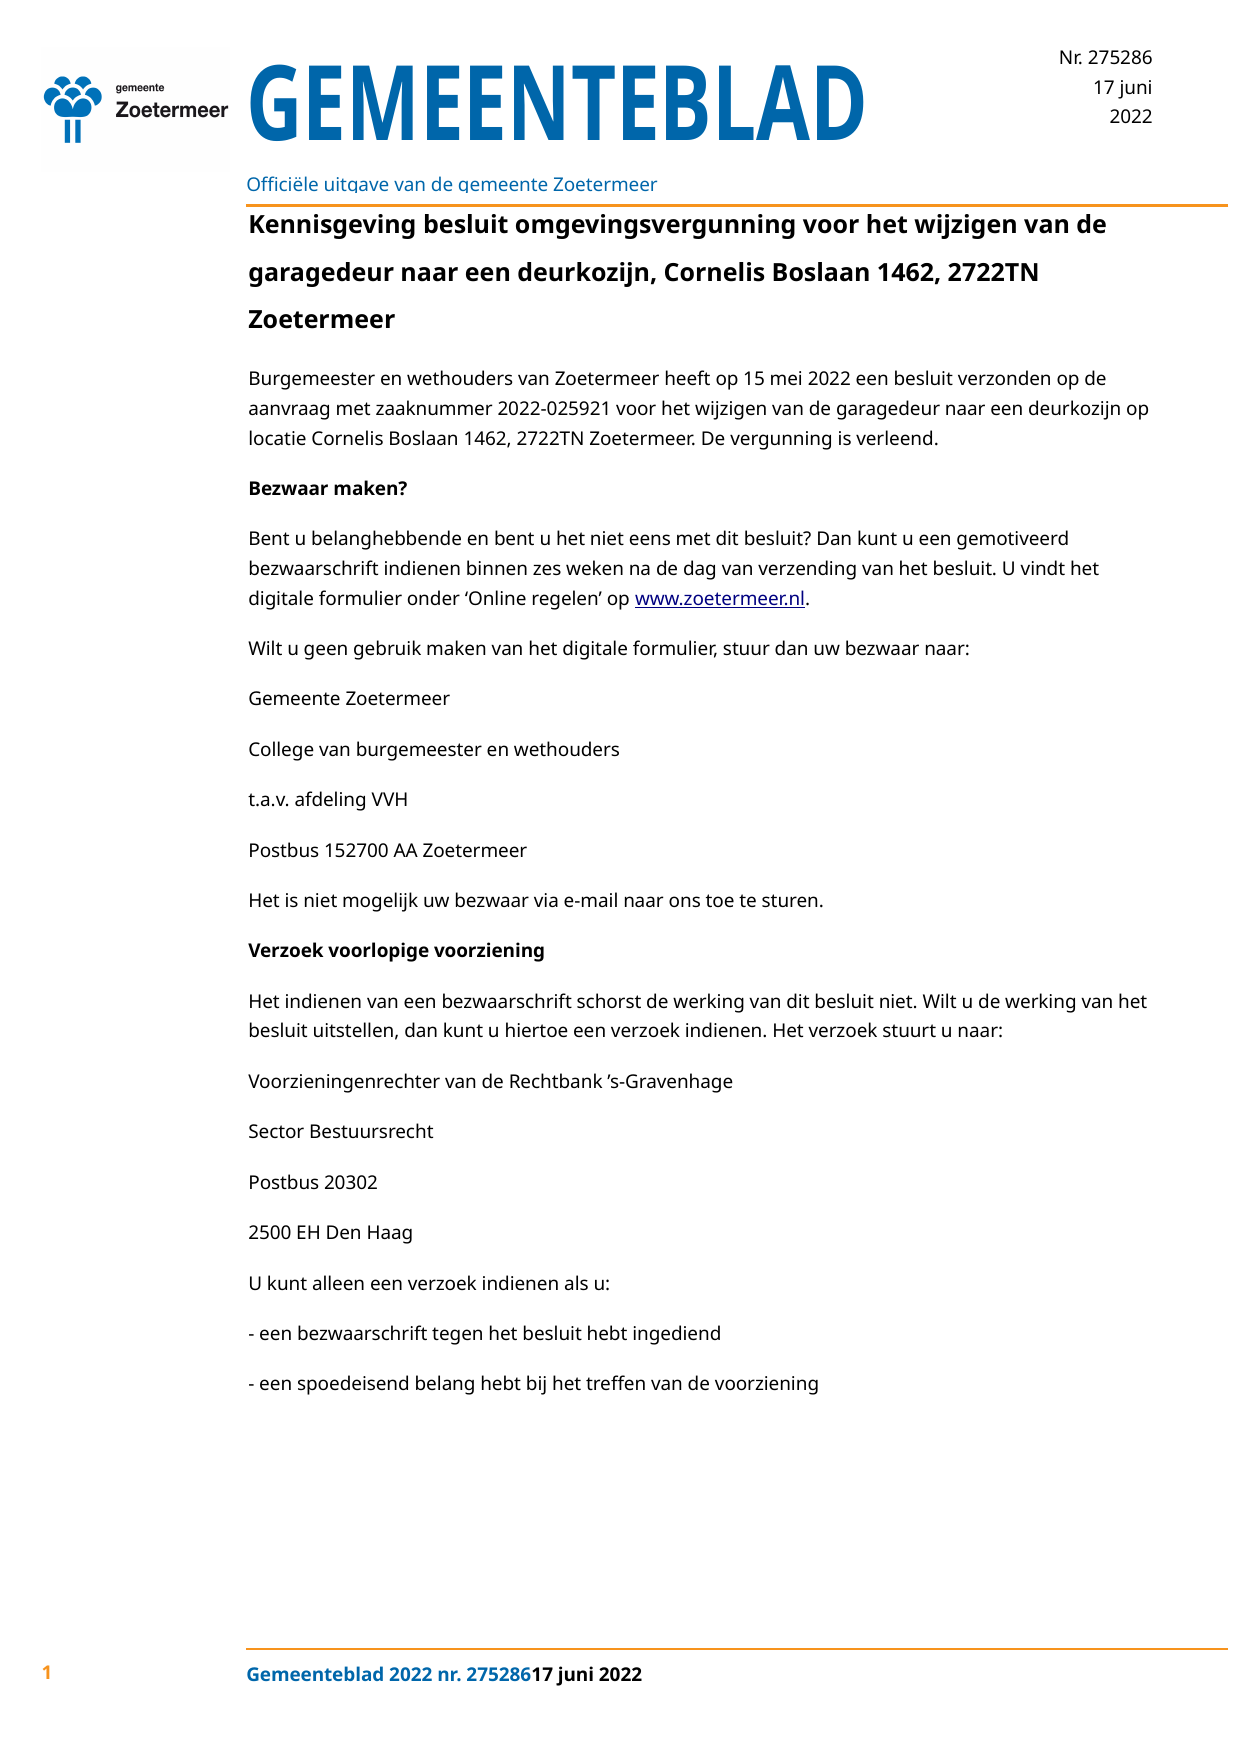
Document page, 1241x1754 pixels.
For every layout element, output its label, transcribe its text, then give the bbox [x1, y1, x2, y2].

text Kennisgeving besluit omgevingsvergunning voor het wijzigen van de garagedeur naar een deurkozijn, Cornelis Boslaan 1462, 2722TN Zoetermeer [248, 207, 1152, 336]
text Bezwaar maken? [248, 475, 1152, 501]
text Postbus 152700 AA Zoetermeer [248, 837, 1152, 862]
text Bent u belanghebbende en bent u het niet eens met dit besluit? Dan kunt u een gemotiveerd bezwaarschrift indienen binnen zes weken na de dag van verzending van het besluit. U vindt het digitale formulier onder ‘Online regelen’ op www.zoetermeer.nl. [248, 526, 1152, 610]
text U kunt alleen een verzoek indienen als u: [248, 1270, 1152, 1295]
text Burgemeester en wethouders van Zoetermeer heeft op 15 mei 2022 een besluit verzonden op de aanvraag met zaaknummer 2022-025921 voor het wijzigen van de garagedeur naar een deurkozijn op locatie Cornelis Boslaan 1462, 2722TN Zoetermeer. De vergunning is verleend. [248, 366, 1152, 450]
text Sector Bestuursrecht [248, 1118, 1152, 1144]
text Verzoek voorlopige voorziening [248, 938, 1152, 963]
text College van burgemeester en wethouders [248, 736, 1152, 762]
text Het indienen van een bezwaarschrift schorst de werking van dit besluit niet. Wilt u de werking van het besluit uitstellen, dan kunt u hiertoe een verzoek indienen. Het verzoek stuurt u naar: [248, 988, 1152, 1043]
text Voorzieningenrechter van de Rechtbank ’s-Gravenhage [248, 1068, 1152, 1094]
text Gemeente Zoetermeer [248, 686, 1152, 711]
picture [41, 47, 231, 172]
text - een bezwaarschrift tegen het besluit hebt ingediend [248, 1320, 1152, 1346]
text - een spoedeisend belang hebt bij het treffen van de voorziening [248, 1371, 1152, 1396]
text Wilt u geen gebruik maken van het digitale formulier, stuur dan uw bezwaar naar: [248, 635, 1152, 661]
text t.a.v. afdeling VVH [248, 786, 1152, 812]
text 2500 EH Den Haag [248, 1219, 1152, 1245]
text Postbus 20302 [248, 1169, 1152, 1194]
text Het is niet mogelijk uw bezwaar via e-mail naar ons toe te sturen. [248, 887, 1152, 913]
